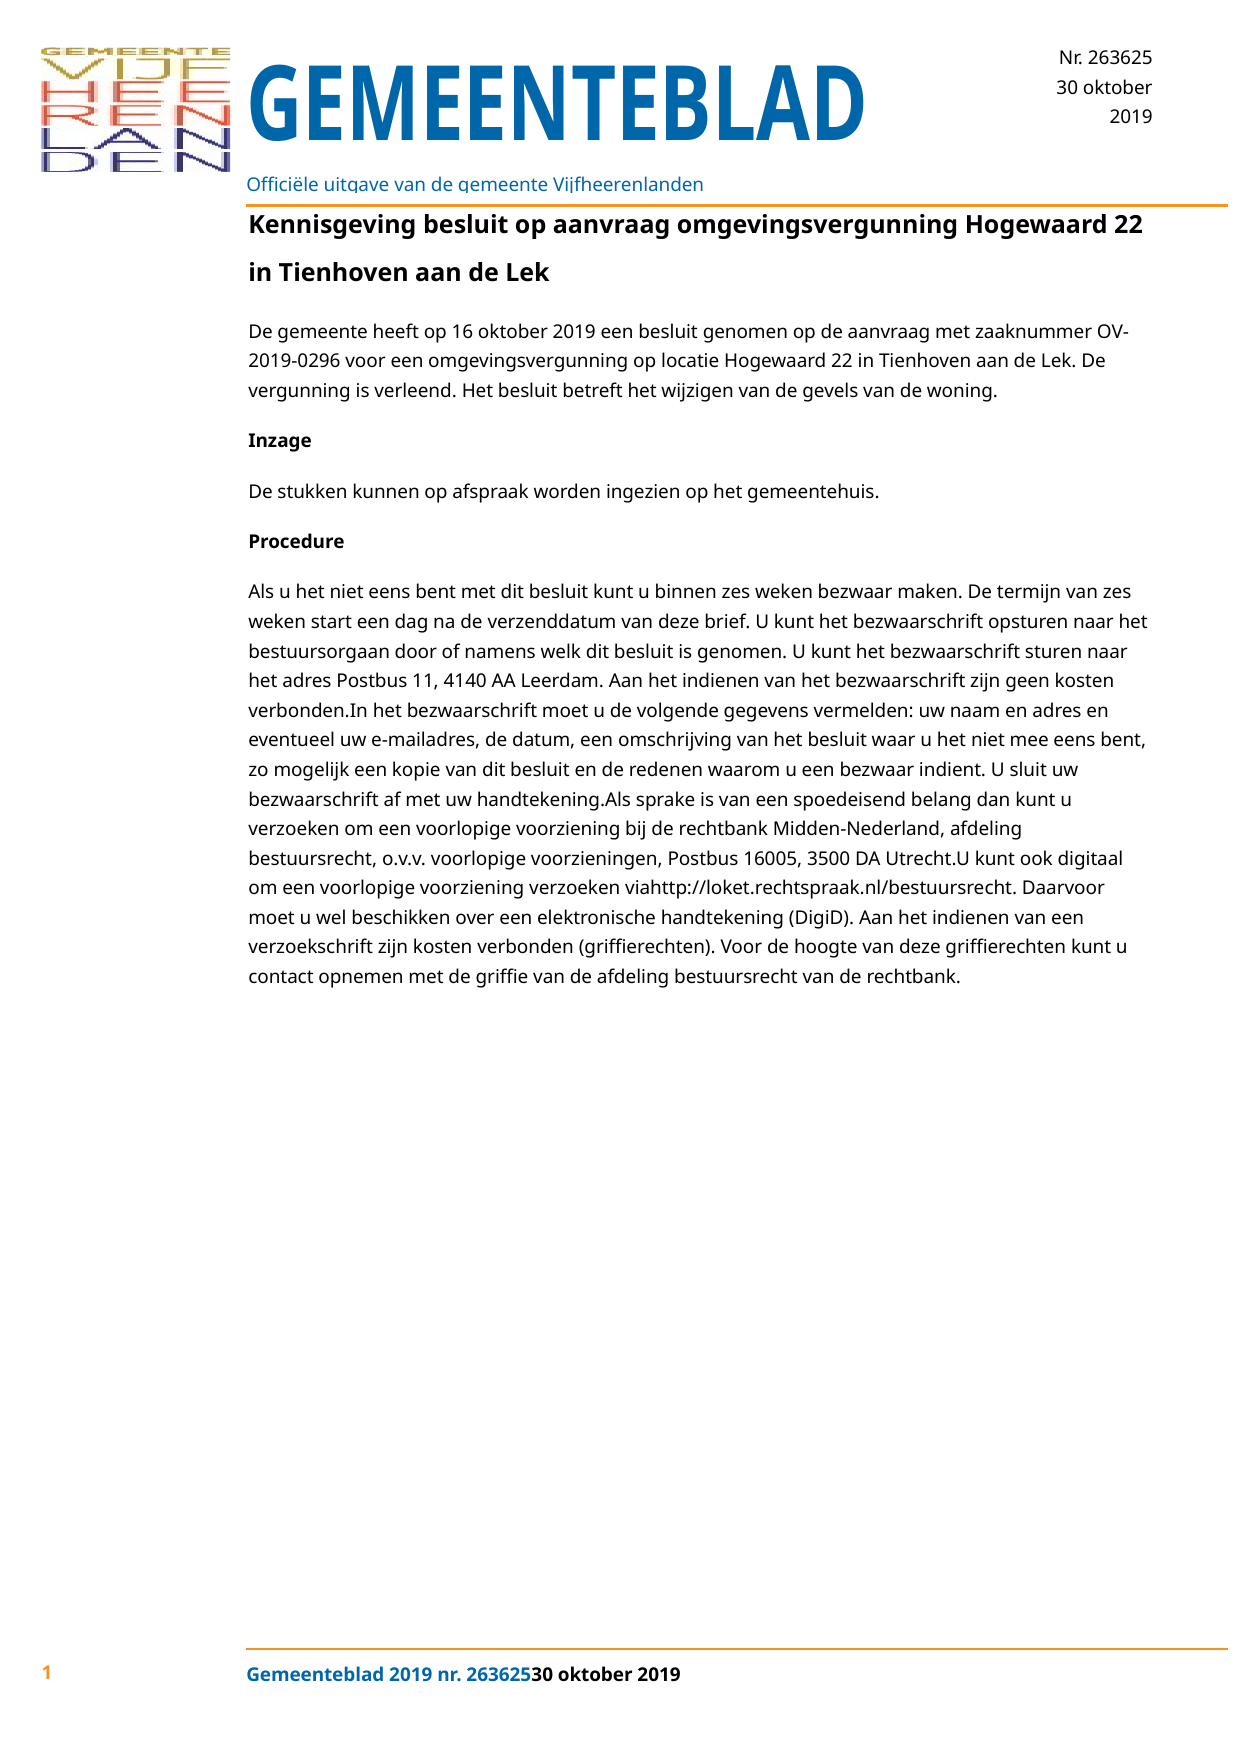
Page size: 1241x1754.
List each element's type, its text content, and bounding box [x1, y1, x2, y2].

text De gemeente heeft op 16 oktober 2019 een besluit genomen op de aanvraag met zaaknummer OV-2019-0296 voor een omgevingsvergunning op locatie Hogewaard 22 in Tienhoven aan de Lek. De vergunning is verleend. Het besluit betreft het wijzigen van de gevels van de woning. [248, 318, 1152, 403]
text Als u het niet eens bent met dit besluit kunt u binnen zes weken bezwaar maken. De termijn van zes weken start een dag na de verzenddatum van deze brief. U kunt het bezwaarschrift opsturen naar het bestuursorgaan door of namens welk dit besluit is genomen. U kunt het bezwaarschrift sturen naar het adres Postbus 11, 4140 AA Leerdam. Aan het indienen van het bezwaarschrift zijn geen kosten verbonden.In het bezwaarschrift moet u de volgende gegevens vermelden: uw naam en adres en eventueel uw e-mailadres, de datum, een omschrijving van het besluit waar u het niet mee eens bent, zo mogelijk een kopie van dit besluit en de redenen waarom u een bezwaar indient. U sluit uw bezwaarschrift af met uw handtekening.Als sprake is van een spoedeisend belang dan kunt u verzoeken om een voorlopige voorziening bij de rechtbank Midden-Nederland, afdeling bestuursrecht, o.v.v. voorlopige voorzieningen, Postbus 16005, 3500 DA Utrecht.U kunt ook digitaal om een voorlopige voorziening verzoeken viahttp://loket.rechtspraak.nl/bestuursrecht. Daarvoor moet u wel beschikken over een elektronische handtekening (DigiD). Aan het indienen van een verzoekschrift zijn kosten verbonden (griffierechten). Voor de hoogte van deze griffierechten kunt u contact opnemen met de griffie van de afdeling bestuursrecht van de rechtbank. [248, 579, 1152, 989]
text Inzage [248, 427, 1152, 453]
text De stukken kunnen op afspraak worden ingezien op het gemeentehuis. [248, 478, 1152, 504]
picture [41, 47, 231, 172]
text Kennisgeving besluit op aanvraag omgevingsvergunning Hogewaard 22 in Tienhoven aan de Lek [248, 207, 1152, 288]
text Procedure [248, 528, 1152, 554]
